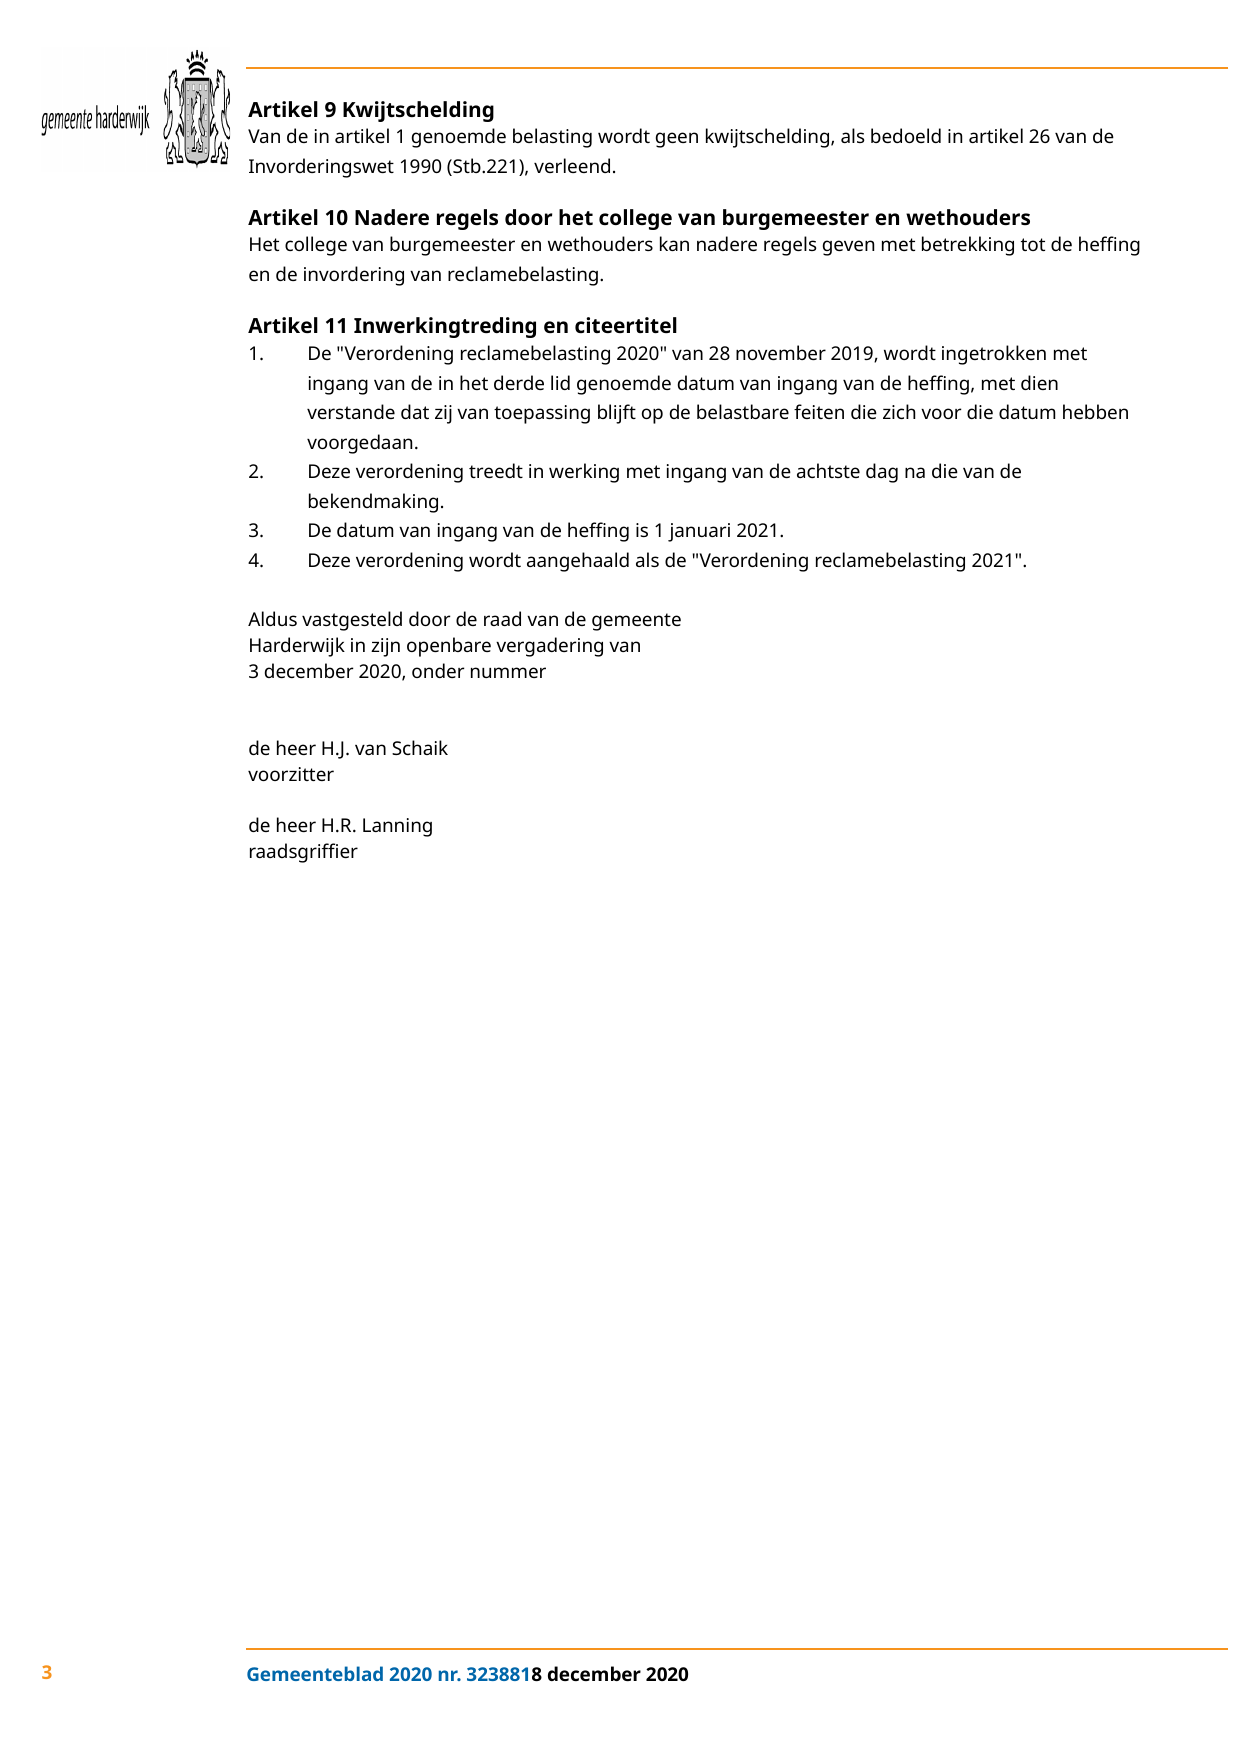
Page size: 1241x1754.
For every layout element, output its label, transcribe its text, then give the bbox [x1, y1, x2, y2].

picture [41, 47, 231, 172]
text Aldus vastgesteld door de raad van de gemeente [248, 606, 1152, 632]
text Van de in artikel 1 genoemde belasting wordt geen kwijtschelding, als bedoeld in artikel 26 van de Invorderingswet 1990 (Stb.221), verleend. [248, 123, 1152, 178]
text 3 december 2020, onder nummer [248, 658, 1152, 683]
text de heer H.J. van Schaik [248, 735, 1152, 761]
list Deze verordening treedt in werking met ingang van de achtste dag na die van de bekendmaking. [248, 458, 1152, 514]
text Artikel 9 Kwijtschelding [248, 95, 1152, 123]
list De datum van ingang van de heffing is 1 januari 2021. [248, 518, 1152, 543]
text Het college van burgemeester en wethouders kan nadere regels geven met betrekking tot de heffing en de invordering van reclamebelasting. [248, 232, 1152, 287]
text Harderwijk in zijn openbare vergadering van [248, 632, 1152, 658]
text voorzitter [248, 761, 1152, 786]
text raadsgriffier [248, 838, 1152, 864]
list Deze verordening wordt aangehaald als de "Verordening reclamebelasting 2021". [248, 547, 1152, 573]
text Artikel 10 Nadere regels door het college van burgemeester en wethouders [248, 203, 1152, 232]
list De "Verordening reclamebelasting 2020" van 28 november 2019, wordt ingetrokken met ingang van de in het derde lid genoemde datum van ingang van de heffing, met dien verstande dat zij van toepassing blijft op de belastbare feiten die zich voor die datum hebben voorgedaan. [248, 340, 1152, 454]
text Artikel 11 Inwerkingtreding en citeertitel [248, 312, 1152, 340]
text de heer H.R. Lanning [248, 812, 1152, 838]
